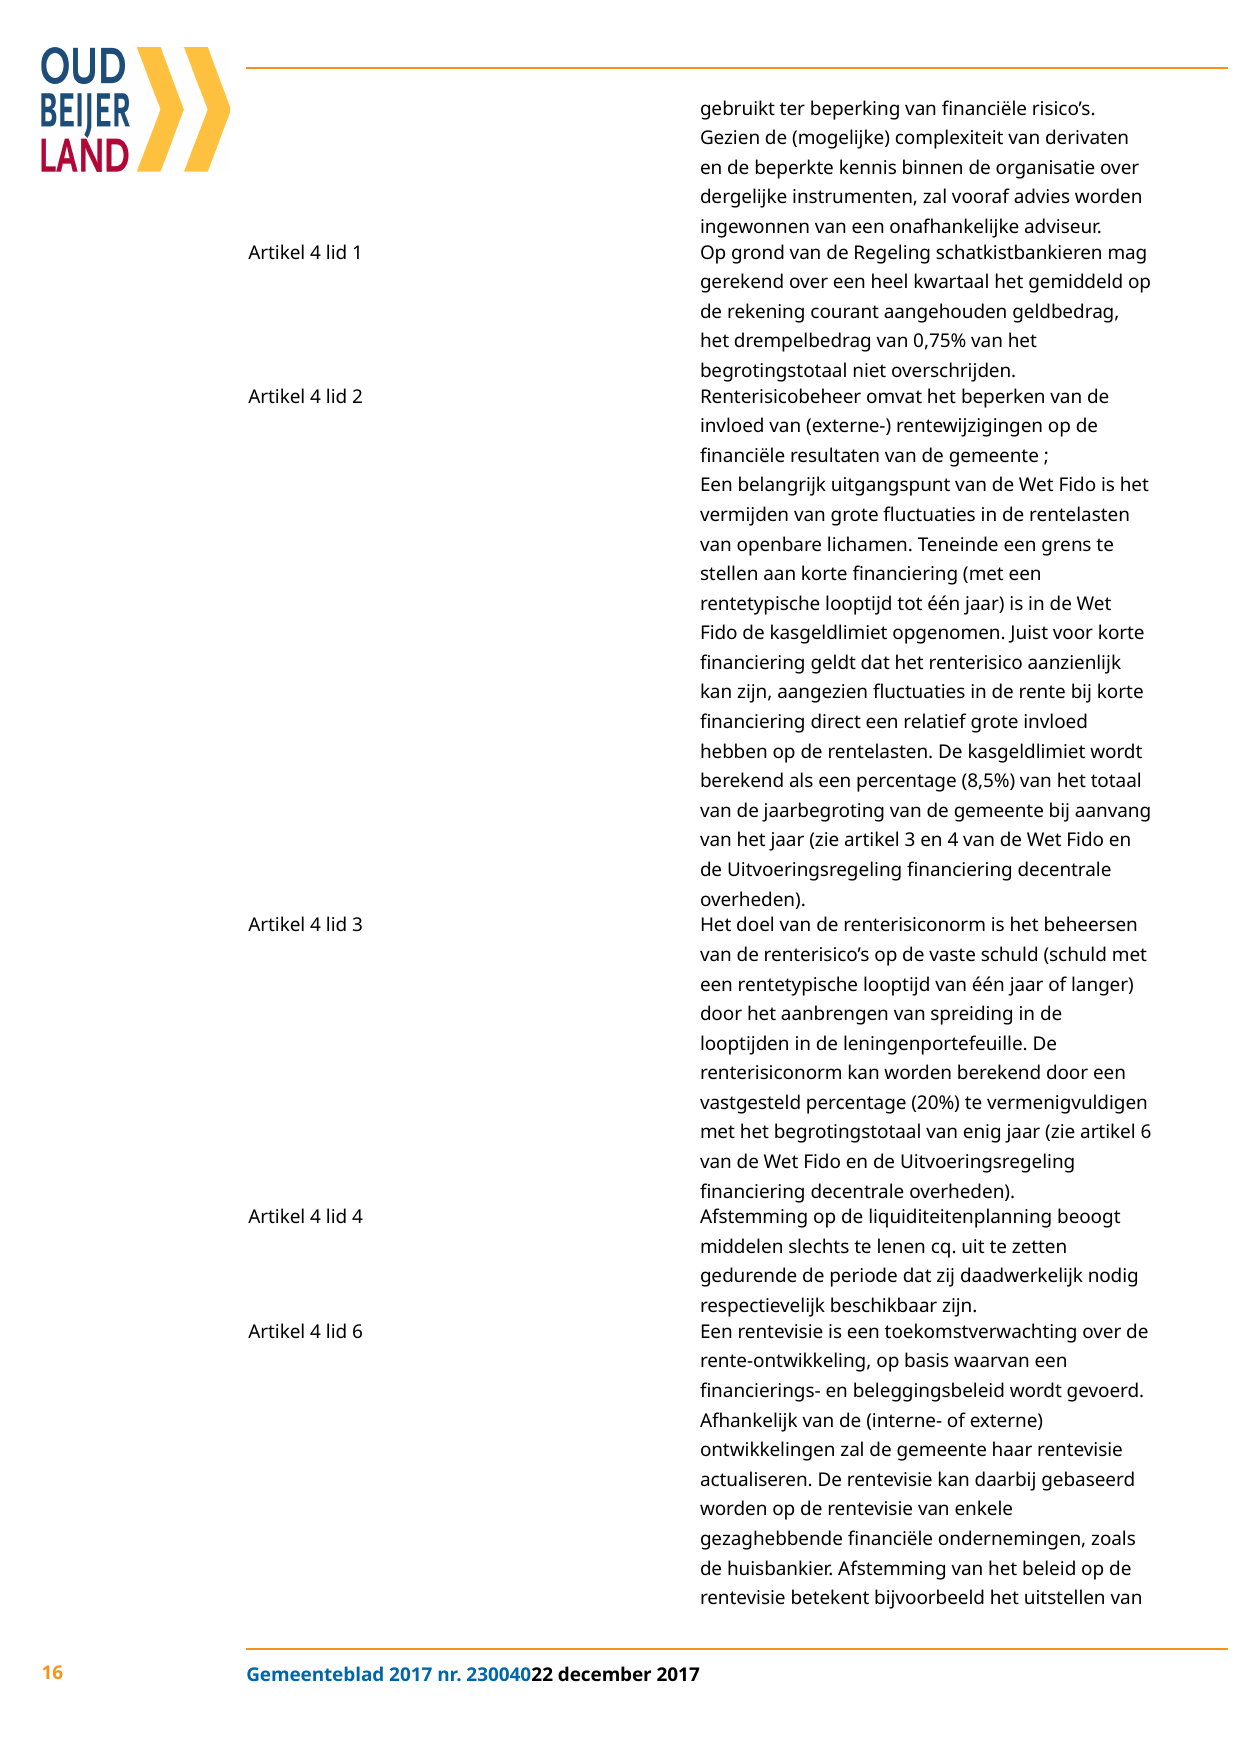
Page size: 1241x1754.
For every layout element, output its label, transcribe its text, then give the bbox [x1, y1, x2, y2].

table_cell Afstemming op de liquiditeitenplanning beoogt middelen slechts te lenen cq. uit te zetten gedurende de periode dat zij daadwerkelijk nodig respectievelijk beschikbaar zijn. [700, 1204, 1152, 1318]
table_cell Een rentevisie is een toekomstverwachting over de rente-ontwikkeling, op basis waarvan een financierings- en beleggingsbeleid wordt gevoerd. Afhankelijk van de (interne- of externe) ontwikkelingen zal de gemeente haar rentevisie actualiseren. De rentevisie kan daarbij gebaseerd worden op de rentevisie van enkele gezaghebbende financiële ondernemingen, zoals de huisbankier. Afstemming van het beleid op de rentevisie betekent bijvoorbeeld het uitstellen van [700, 1318, 1152, 1610]
table_cell Het doel van de renterisiconorm is het beheersen van de renterisico’s op de vaste schuld (schuld met een rentetypische looptijd van één jaar of langer) door het aanbrengen van spreiding in de looptijden in de leningenportefeuille. De renterisiconorm kan worden berekend door een vastgesteld percentage (20%) te vermenigvuldigen met het begrotingstotaal van enig jaar (zie artikel 6 van de Wet Fido en de Uitvoeringsregeling financiering decentrale overheden). [700, 912, 1152, 1203]
picture [41, 47, 231, 172]
table_cell Artikel 4 lid 3 [248, 912, 700, 1203]
table_cell gebruikt ter beperking van financiële risico’s. Gezien de (mogelijke) complexiteit van derivaten en de beperkte kennis binnen de organisatie over dergelijke instrumenten, zal vooraf advies worden ingewonnen van een onafhankelijke adviseur. [700, 95, 1152, 239]
table_cell Artikel 4 lid 6 [248, 1318, 700, 1610]
table_cell Op grond van de Regeling schatkistbankieren mag gerekend over een heel kwartaal het gemiddeld op de rekening courant aangehouden geldbedrag, het drempelbedrag van 0,75% van het begrotingstotaal niet overschrijden. [700, 239, 1152, 383]
table_cell Renterisicobeheer omvat het beperken van de invloed van (externe-) rentewijzigingen op de financiële resultaten van de gemeente ; Een belangrijk uitgangspunt van de Wet Fido is het vermijden van grote fluctuaties in de rentelasten van openbare lichamen. Teneinde een grens te stellen aan korte financiering (met een rentetypische looptijd tot één jaar) is in de Wet Fido de kasgeldlimiet opgenomen. Juist voor korte financiering geldt dat het renterisico aanzienlijk kan zijn, aangezien fluctuaties in de rente bij korte financiering direct een relatief grote invloed hebben op de rentelasten. De kasgeldlimiet wordt berekend als een percentage (8,5%) van het totaal van de jaarbegroting van de gemeente bij aanvang van het jaar (zie artikel 3 en 4 van de Wet Fido en de Uitvoeringsregeling financiering decentrale overheden). [700, 383, 1152, 912]
table_cell Artikel 4 lid 4 [248, 1204, 700, 1318]
table_cell Artikel 4 lid 1 [248, 239, 700, 383]
table_cell [248, 95, 700, 239]
table_cell Artikel 4 lid 2 [248, 383, 700, 912]
